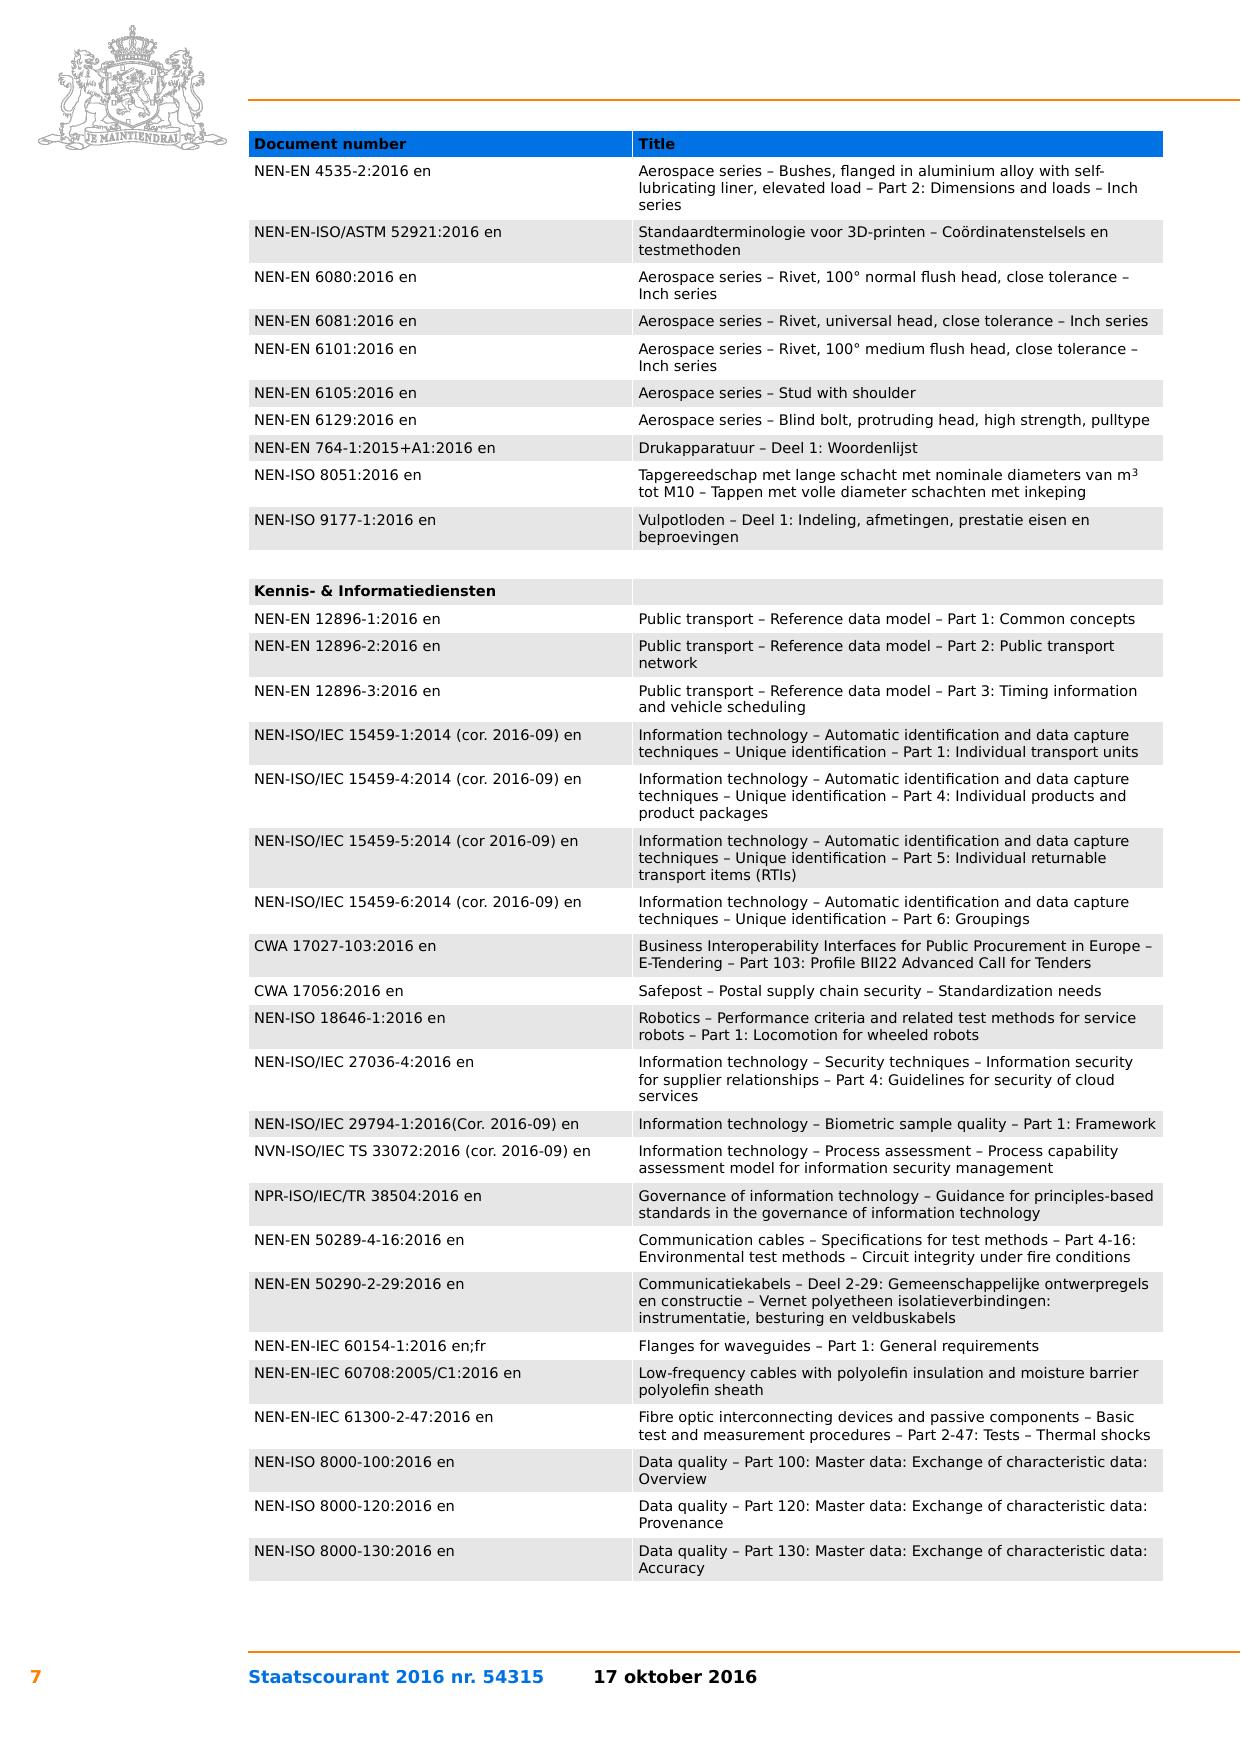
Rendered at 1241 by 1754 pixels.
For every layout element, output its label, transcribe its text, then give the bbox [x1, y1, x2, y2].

table_cell NEN-EN 6080:2016 en [249, 264, 632, 307]
table_cell Kennis- & Informatiediensten [249, 579, 632, 605]
table_cell Data quality – Part 120: Master data: Exchange of characteristic data: Provenance [633, 1494, 1163, 1537]
table_cell Aerospace series – Blind bolt, protruding head, high strength, pulltype [633, 408, 1163, 434]
table_cell CWA 17027-103:2016 en [249, 934, 632, 977]
table_cell Aerospace series – Rivet, universal head, close tolerance – Inch series [633, 309, 1163, 335]
table_cell NVN-ISO/IEC TS 33072:2016 (cor. 2016-09) en [249, 1139, 632, 1182]
table_cell Communication cables – Specifications for test methods – Part 4-16: Environmental test methods – Circuit integrity under fire conditions [633, 1227, 1163, 1271]
table_cell NEN-EN 764-1:2015+A1:2016 en [249, 435, 632, 461]
table_cell Aerospace series – Rivet, 100° medium flush head, close tolerance – Inch series [633, 336, 1163, 379]
table_cell Information technology – Security techniques – Information security for supplier relationships – Part 4: Guidelines for security of cloud services [633, 1050, 1163, 1110]
table_cell [633, 579, 1163, 605]
table_cell NEN-ISO 8000-130:2016 en [249, 1538, 632, 1581]
table_cell Aerospace series – Rivet, 100° normal flush head, close tolerance – Inch series [633, 264, 1163, 307]
table_header Document number [249, 131, 632, 157]
table_cell Fibre optic interconnecting devices and passive components – Basic test and measurement procedures – Part 2-47: Tests – Thermal shocks [633, 1405, 1163, 1448]
table_cell NEN-EN 12896-3:2016 en [249, 678, 632, 721]
table_cell NPR-ISO/IEC/TR 38504:2016 en [249, 1183, 632, 1226]
table_cell Data quality – Part 100: Master data: Exchange of characteristic data: Overview [633, 1449, 1163, 1492]
table_cell NEN-EN 6129:2016 en [249, 408, 632, 434]
table_cell NEN-EN-ISO/ASTM 52921:2016 en [249, 220, 632, 263]
table_cell NEN-ISO/IEC 15459-5:2014 (cor 2016-09) en [249, 828, 632, 888]
table_cell Public transport – Reference data model – Part 1: Common concepts [633, 606, 1163, 632]
table_cell [249, 551, 632, 577]
table_cell Drukapparatuur – Deel 1: Woordenlijst [633, 435, 1163, 461]
table_cell Robotics – Performance criteria and related test methods for service robots – Part 1: Locomotion for wheeled robots [633, 1005, 1163, 1049]
table_cell Information technology – Automatic identification and data capture techniques – Unique identification – Part 1: Individual transport units [633, 722, 1163, 765]
table_cell NEN-EN-IEC 60708:2005/C1:2016 en [249, 1360, 632, 1404]
table_cell NEN-EN 50290-2-29:2016 en [249, 1272, 632, 1332]
table_cell Public transport – Reference data model – Part 3: Timing information and vehicle scheduling [633, 678, 1163, 721]
table_cell Public transport – Reference data model – Part 2: Public transport network [633, 633, 1163, 677]
table_cell Data quality – Part 130: Master data: Exchange of characteristic data: Accuracy [633, 1538, 1163, 1581]
table_cell Information technology – Automatic identification and data capture techniques – Unique identification – Part 4: Individual products and product packages [633, 766, 1163, 827]
table_cell NEN-EN 6101:2016 en [249, 336, 632, 379]
table_cell NEN-ISO/IEC 29794-1:2016(Cor. 2016-09) en [249, 1111, 632, 1137]
table_cell NEN-EN 4535-2:2016 en [249, 158, 632, 219]
table_cell Aerospace series – Bushes, flanged in aluminium alloy with self-lubricating liner, elevated load – Part 2: Dimensions and loads – Inch series [633, 158, 1163, 219]
table_cell NEN-EN 12896-1:2016 en [249, 606, 632, 632]
table_cell Safepost – Postal supply chain security – Standardization needs [633, 978, 1163, 1004]
table_cell NEN-ISO 18646-1:2016 en [249, 1005, 632, 1049]
table_cell NEN-ISO 8051:2016 en [249, 463, 632, 506]
table_cell Information technology – Automatic identification and data capture techniques – Unique identification – Part 5: Individual returnable transport items (RTIs) [633, 828, 1163, 888]
table_cell NEN-ISO/IEC 15459-4:2014 (cor. 2016-09) en [249, 766, 632, 827]
table_cell CWA 17056:2016 en [249, 978, 632, 1004]
table_cell [633, 551, 1163, 577]
table_cell NEN-ISO 8000-120:2016 en [249, 1494, 632, 1537]
table_cell Business Interoperability Interfaces for Public Procurement in Europe – E-Tendering – Part 103: Profile BII22 Advanced Call for Tenders [633, 934, 1163, 977]
table_cell Flanges for waveguides – Part 1: General requirements [633, 1333, 1163, 1359]
table_cell Governance of information technology – Guidance for principles-based standards in the governance of information technology [633, 1183, 1163, 1226]
table_cell NEN-EN 50289-4-16:2016 en [249, 1227, 632, 1271]
table_cell Communicatiekabels – Deel 2-29: Gemeenschappelijke ontwerpregels en constructie – Vernet polyetheen isolatieverbindingen: instrumentatie, besturing en veldbuskabels [633, 1272, 1163, 1332]
table_cell NEN-ISO 9177-1:2016 en [249, 507, 632, 550]
table_cell NEN-ISO/IEC 27036-4:2016 en [249, 1050, 632, 1110]
table_cell Information technology – Automatic identification and data capture techniques – Unique identification – Part 6: Groupings [633, 889, 1163, 932]
table_cell NEN-ISO 8000-100:2016 en [249, 1449, 632, 1492]
table_cell NEN-EN-IEC 60154-1:2016 en;fr [249, 1333, 632, 1359]
table_cell NEN-EN 12896-2:2016 en [249, 633, 632, 677]
table_cell Standaardterminologie voor 3D-printen – Coördinatenstelsels en testmethoden [633, 220, 1163, 263]
table_cell NEN-ISO/IEC 15459-1:2014 (cor. 2016-09) en [249, 722, 632, 765]
table_cell Vulpotloden – Deel 1: Indeling, afmetingen, prestatie eisen en beproevingen [633, 507, 1163, 550]
table_cell NEN-EN 6081:2016 en [249, 309, 632, 335]
table_header Title [633, 131, 1163, 157]
picture [38, 25, 227, 150]
table_cell Aerospace series – Stud with shoulder [633, 380, 1163, 407]
table_cell Information technology – Biometric sample quality – Part 1: Framework [633, 1111, 1163, 1137]
table_cell NEN-EN 6105:2016 en [249, 380, 632, 407]
table_cell Low-frequency cables with polyolefin insulation and moisture barrier polyolefin sheath [633, 1360, 1163, 1404]
table_cell NEN-EN-IEC 61300-2-47:2016 en [249, 1405, 632, 1448]
table_cell Information technology – Process assessment – Process capability assessment model for information security management [633, 1139, 1163, 1182]
table_cell Tapgereedschap met lange schacht met nominale diameters van m3 tot M10 – Tappen met volle diameter schachten met inkeping [633, 463, 1163, 506]
table_cell NEN-ISO/IEC 15459-6:2014 (cor. 2016-09) en [249, 889, 632, 932]
